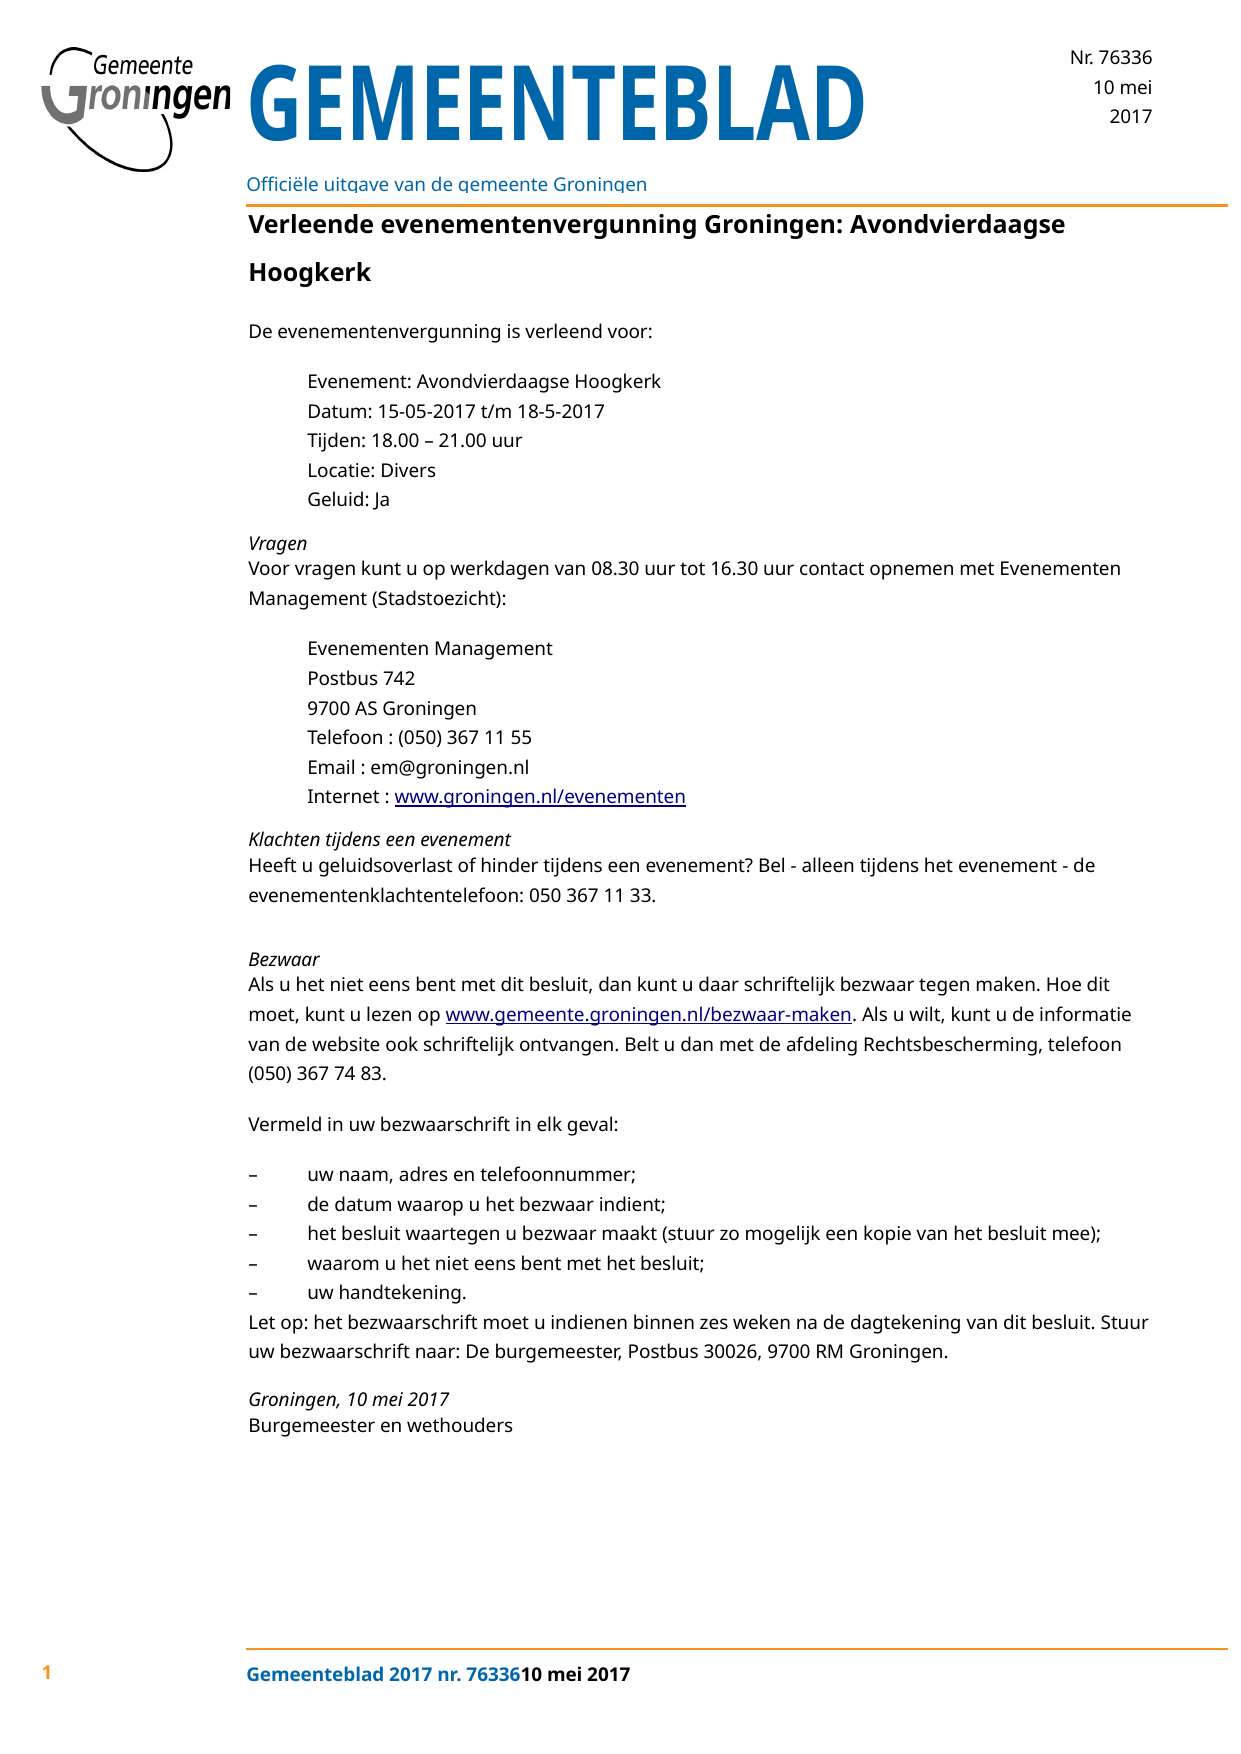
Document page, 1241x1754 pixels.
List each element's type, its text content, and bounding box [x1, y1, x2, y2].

text Klachten tijdens een evenement [248, 827, 1152, 852]
text Voor vragen kunt u op werkdagen van 08.30 uur tot 16.30 uur contact opnemen met Evenementen Management (Stadstoezicht): [248, 556, 1152, 611]
list Email : em@groningen.nl [248, 754, 1152, 779]
text Burgemeester en wethouders [248, 1412, 1152, 1438]
text Vermeld in uw bezwaarschrift in elk geval: [248, 1111, 1152, 1136]
list de datum waarop u het bezwaar indient; [248, 1191, 1152, 1216]
list waarom u het niet eens bent met het besluit; [248, 1250, 1152, 1276]
list Datum: 15-05-2017 t/m 18-5-2017 [248, 398, 1152, 424]
list Locatie: Divers [248, 457, 1152, 483]
list Geluid: Ja [248, 487, 1152, 512]
list Postbus 742 [248, 665, 1152, 691]
list Telefoon : (050) 367 11 55 [248, 724, 1152, 750]
list uw naam, adres en telefoonnummer; [248, 1161, 1152, 1187]
list het besluit waartegen u bezwaar maakt (stuur zo mogelijk een kopie van het besluit mee); [248, 1220, 1152, 1246]
text De evenementenvergunning is verleend voor: [248, 318, 1152, 344]
picture [41, 47, 231, 172]
text Verleende evenementenvergunning Groningen: Avondvierdaagse Hoogkerk [248, 207, 1152, 288]
list Tijden: 18.00 – 21.00 uur [248, 427, 1152, 453]
text Let op: het bezwaarschrift moet u indienen binnen zes weken na de dagtekening van dit besluit. Stuur uw bezwaarschrift naar: De burgemeester, Postbus 30026, 9700 RM Groningen. [248, 1309, 1152, 1364]
text Heeft u geluidsoverlast of hinder tijdens een evenement? Bel - alleen tijdens het evenement - de evenementenklachtentelefoon: 050 367 11 33. [248, 852, 1152, 908]
text Groningen, 10 mei 2017 [248, 1386, 1152, 1412]
list 9700 AS Groningen [248, 695, 1152, 720]
text Als u het niet eens bent met dit besluit, dan kunt u daar schriftelijk bezwaar tegen maken. Hoe dit moet, kunt u lezen op www.gemeente.groningen.nl/bezwaar-maken. Als u wilt, kunt u de informatie van de website ook schriftelijk ontvangen. Belt u dan met de afdeling Rechtsbescherming, telefoon (050) 367 74 83. [248, 972, 1152, 1086]
text Bezwaar [248, 946, 1152, 972]
list Evenement: Avondvierdaagse Hoogkerk [248, 368, 1152, 394]
text Vragen [248, 530, 1152, 556]
list Evenementen Management [248, 636, 1152, 661]
list uw handtekening. [248, 1279, 1152, 1305]
list Internet : www.groningen.nl/evenementen [248, 783, 1152, 809]
